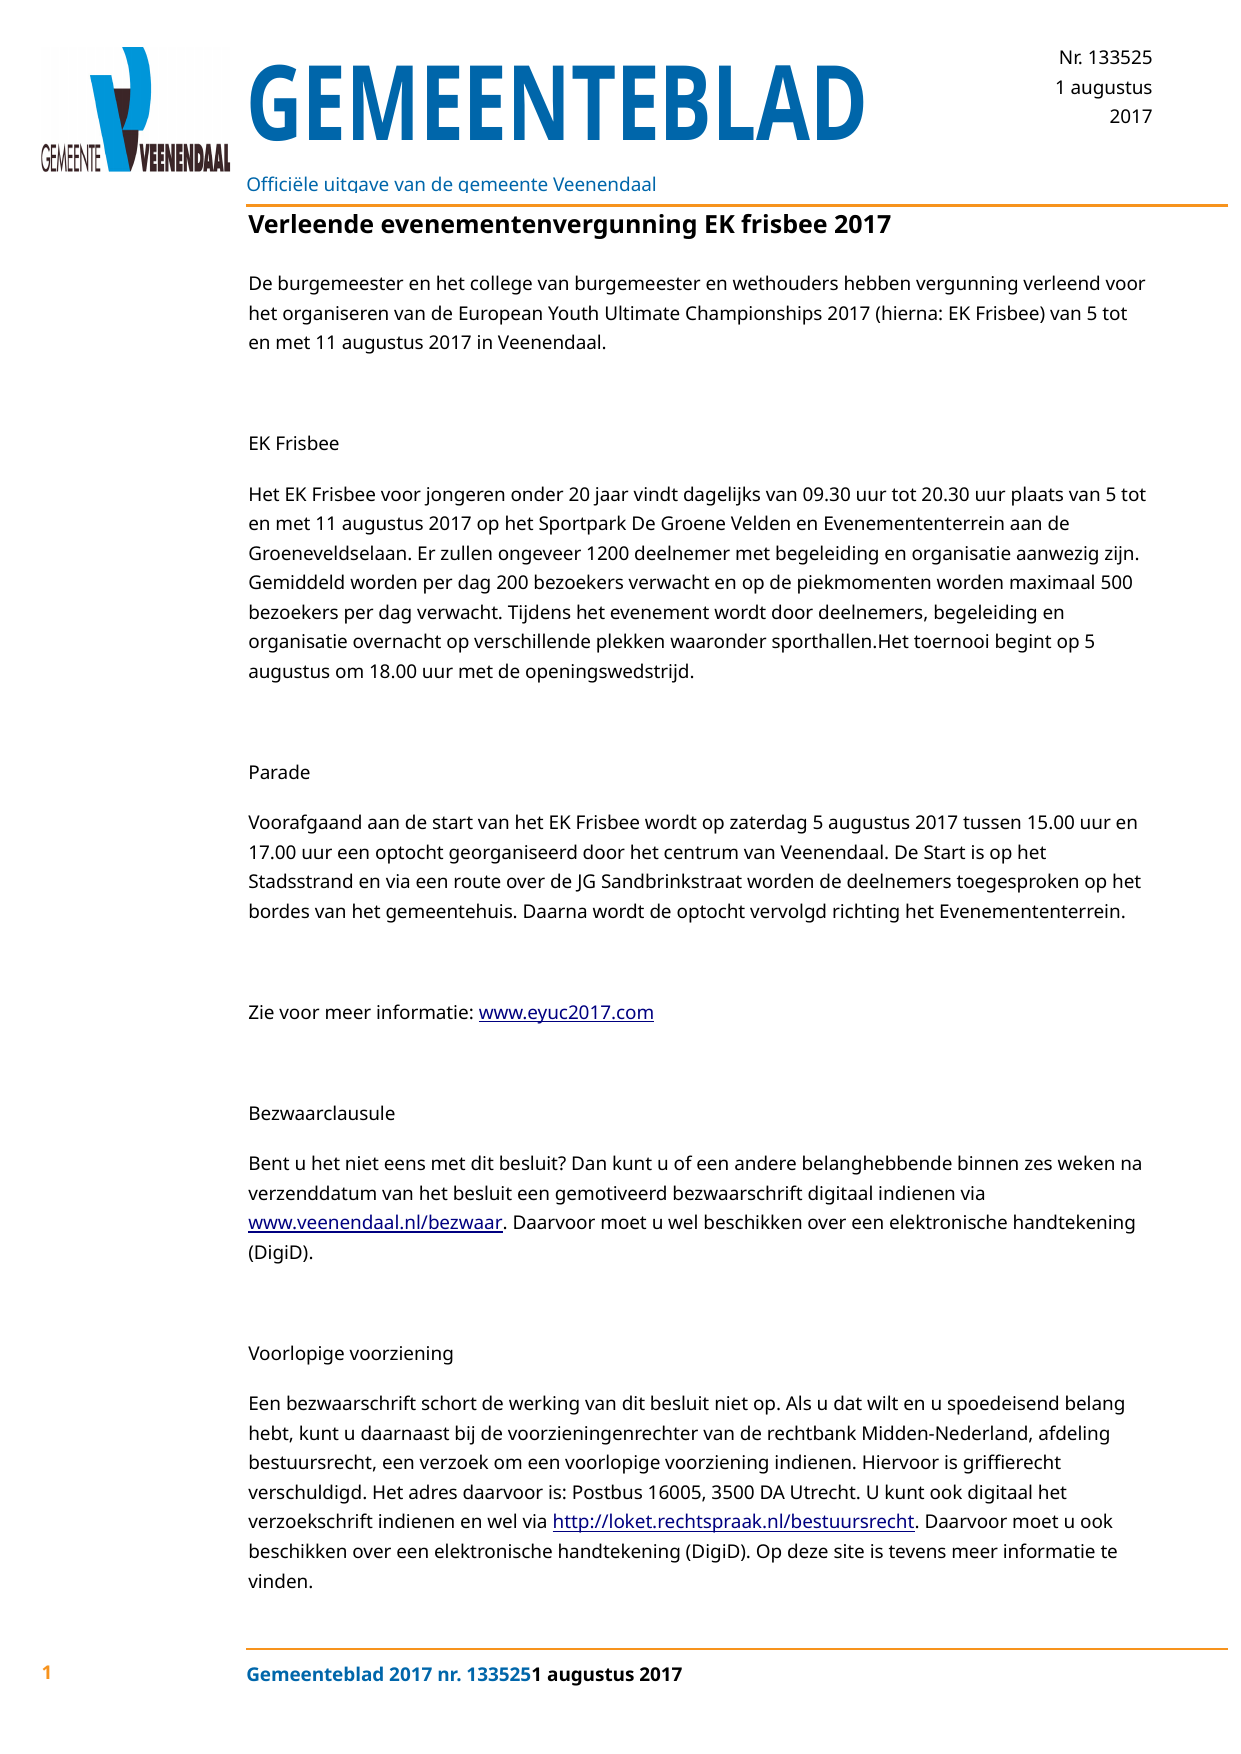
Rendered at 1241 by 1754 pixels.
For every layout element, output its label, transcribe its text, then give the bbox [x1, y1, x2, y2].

text Een bezwaarschrift schort de werking van dit besluit niet op. Als u dat wilt en u spoedeisend belang hebt, kunt u daarnaast bij de voorzieningenrechter van de rechtbank Midden-Nederland, afdeling bestuursrecht, een verzoek om een voorlopige voorziening indienen. Hiervoor is griffierecht verschuldigd. Het adres daarvoor is: Postbus 16005, 3500 DA Utrecht. U kunt ook digitaal het verzoekschrift indienen en wel via http://loket.rechtspraak.nl/bestuursrecht. Daarvoor moet u ook beschikken over een elektronische handtekening (DigiD). Op deze site is tevens meer informatie te vinden. [248, 1390, 1152, 1593]
text Parade [248, 759, 1152, 785]
picture [41, 47, 130, 172]
picture [123, 47, 231, 172]
text Bezwaarclausule [248, 1100, 1152, 1126]
text EK Frisbee [248, 430, 1152, 456]
text Voorafgaand aan de start van het EK Frisbee wordt op zaterdag 5 augustus 2017 tussen 15.00 uur en 17.00 uur een optocht georganiseerd door het centrum van Veenendaal. De Start is op het Stadsstrand en via een route over de JG Sandbrinkstraat worden de deelnemers toegesproken op het bordes van het gemeentehuis. Daarna wordt de optocht vervolgd richting het Evenemententerrein. [248, 809, 1152, 924]
text Bent u het niet eens met dit besluit? Dan kunt u of een andere belanghebbende binnen zes weken na verzenddatum van het besluit een gemotiveerd bezwaarschrift digitaal indienen via www.veenendaal.nl/bezwaar. Daarvoor moet u wel beschikken over een elektronische handtekening (DigiD). [248, 1150, 1152, 1265]
text De burgemeester en het college van burgemeester en wethouders hebben vergunning verleend voor het organiseren van de European Youth Ultimate Championships 2017 (hierna: EK Frisbee) van 5 tot en met 11 augustus 2017 in Veenendaal. [248, 270, 1152, 355]
text Voorlopige voorziening [248, 1340, 1152, 1366]
text Verleende evenementenvergunning EK frisbee 2017 [248, 207, 1152, 241]
text Zie voor meer informatie: www.eyuc2017.com [248, 999, 1152, 1025]
text Het EK Frisbee voor jongeren onder 20 jaar vindt dagelijks van 09.30 uur tot 20.30 uur plaats van 5 tot en met 11 augustus 2017 op het Sportpark De Groene Velden en Evenemententerrein aan de Groeneveldselaan. Er zullen ongeveer 1200 deelnemer met begeleiding en organisatie aanwezig zijn. Gemiddeld worden per dag 200 bezoekers verwacht en op de piekmomenten worden maximaal 500 bezoekers per dag verwacht. Tijdens het evenement wordt door deelnemers, begeleiding en organisatie overnacht op verschillende plekken waaronder sporthallen.Het toernooi begint op 5 augustus om 18.00 uur met de openingswedstrijd. [248, 481, 1152, 684]
